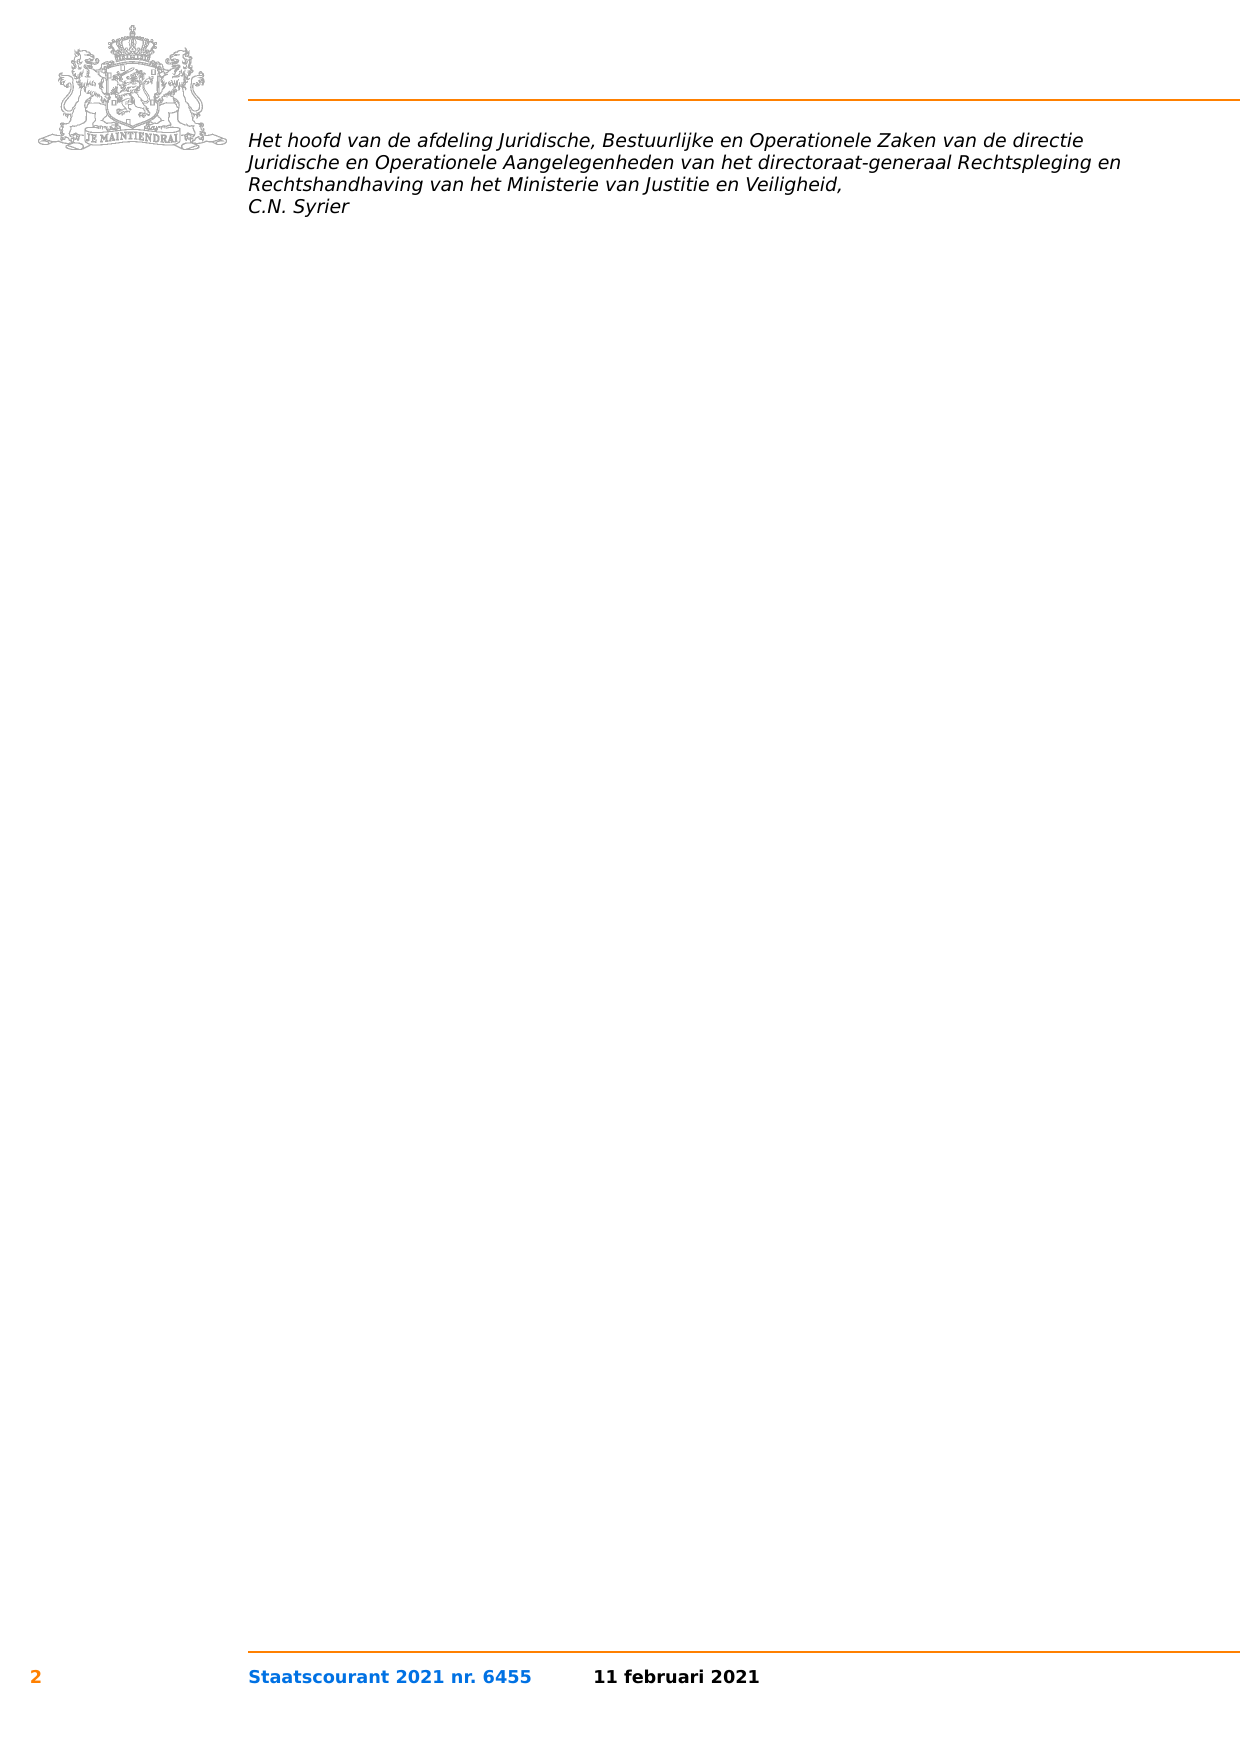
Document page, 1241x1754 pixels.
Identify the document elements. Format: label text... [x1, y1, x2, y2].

picture [38, 25, 227, 150]
text Het hoofd van de afdeling Juridische, Bestuurlijke en Operationele Zaken van de directie Juridische en Operationele Aangelegenheden van het directoraat-generaal Rechtspleging en Rechtshandhaving van het Ministerie van Justitie en Veiligheid, C.N. Syrier [248, 130, 1163, 218]
